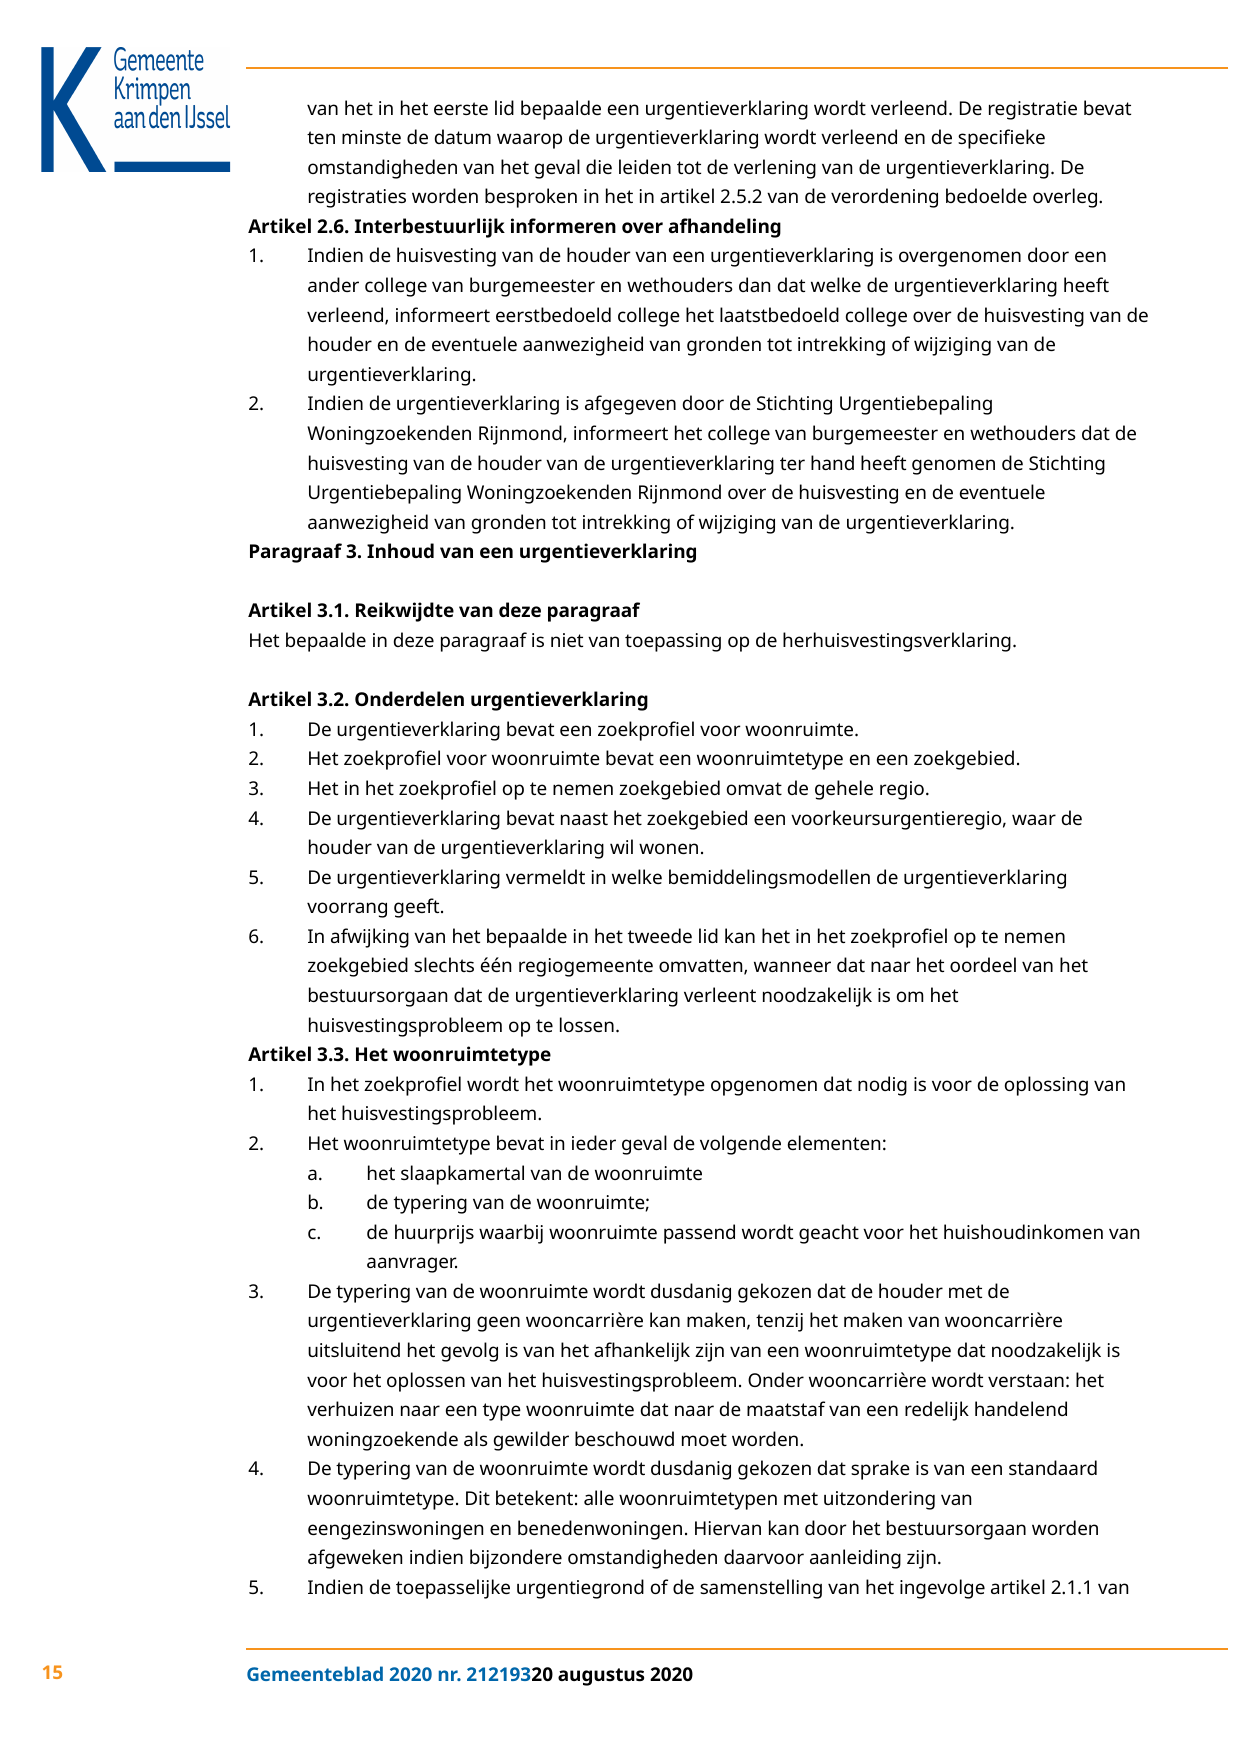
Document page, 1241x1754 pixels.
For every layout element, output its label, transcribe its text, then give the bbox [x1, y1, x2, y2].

list Indien de toepasselijke urgentiegrond of de samenstelling van het ingevolge artikel 2.1.1 van [248, 1574, 1152, 1600]
list Het zoekprofiel voor woonruimte bevat een woonruimtetype en een zoekgebied. [248, 746, 1152, 771]
text Het bepaalde in deze paragraaf is niet van toepassing op de herhuisvestingsverklaring. [248, 627, 1152, 653]
list Indien de huisvesting van de houder van een urgentieverklaring is overgenomen door een ander college van burgemeester en wethouders dan dat welke de urgentieverklaring heeft verleend, informeert eerstbedoeld college het laatstbedoeld college over de huisvesting van de houder en de eventuele aanwezigheid van gronden tot intrekking of wijziging van de urgentieverklaring. [248, 243, 1152, 387]
list Indien de urgentieverklaring is afgegeven door de Stichting Urgentiebepaling Woningzoekenden Rijnmond, informeert het college van burgemeester en wethouders dat de huisvesting van de houder van de urgentieverklaring ter hand heeft genomen de Stichting Urgentiebepaling Woningzoekenden Rijnmond over de huisvesting en de eventuele aanwezigheid van gronden tot intrekking of wijziging van de urgentieverklaring. [248, 391, 1152, 535]
list In afwijking van het bepaalde in het tweede lid kan het in het zoekprofiel op te nemen zoekgebied slechts één regiogemeente omvatten, wanneer dat naar het oordeel van het bestuursorgaan dat de urgentieverklaring verleent noodzakelijk is om het huisvestingsprobleem op te lossen. [248, 923, 1152, 1038]
list De urgentieverklaring bevat naast het zoekgebied een voorkeursurgentieregio, waar de houder van de urgentieverklaring wil wonen. [248, 805, 1152, 860]
text Artikel 2.6. Interbestuurlijk informeren over afhandeling [248, 213, 1152, 239]
picture [41, 47, 231, 172]
list Het in het zoekprofiel op te nemen zoekgebied omvat de gehele regio. [248, 775, 1152, 801]
list het slaapkamertal van de woonruimte [307, 1160, 1152, 1186]
text Artikel 3.2. Onderdelen urgentieverklaring [248, 686, 1152, 712]
list de huurprijs waarbij woonruimte passend wordt geacht voor het huishoudinkomen van aanvrager. [307, 1219, 1152, 1274]
list De urgentieverklaring bevat een zoekprofiel voor woonruimte. [248, 716, 1152, 742]
text Paragraaf 3. Inhoud van een urgentieverklaring [248, 538, 1152, 564]
text Artikel 3.3. Het woonruimtetype [248, 1041, 1152, 1067]
list De typering van de woonruimte wordt dusdanig gekozen dat sprake is van een standaard woonruimtetype. Dit betekent: alle woonruimtetypen met uitzondering van eengezinswoningen en benedenwoningen. Hiervan kan door het bestuursorgaan worden afgeweken indien bijzondere omstandigheden daarvoor aanleiding zijn. [248, 1456, 1152, 1570]
text Artikel 3.1. Reikwijdte van deze paragraaf [248, 598, 1152, 623]
list Het woonruimtetype bevat in ieder geval de volgende elementen: [248, 1130, 1152, 1156]
list de typering van de woonruimte; [307, 1189, 1152, 1215]
list In het zoekprofiel wordt het woonruimtetype opgenomen dat nodig is voor de oplossing van het huisvestingsprobleem. [248, 1071, 1152, 1126]
list De urgentieverklaring vermeldt in welke bemiddelingsmodellen de urgentieverklaring voorrang geeft. [248, 864, 1152, 919]
list van het in het eerste lid bepaalde een urgentieverklaring wordt verleend. De registratie bevat ten minste de datum waarop de urgentieverklaring wordt verleend en de specifieke omstandigheden van het geval die leiden tot de verlening van de urgentieverklaring. De registraties worden besproken in het in artikel 2.5.2 van de verordening bedoelde overleg. [248, 95, 1152, 209]
list De typering van de woonruimte wordt dusdanig gekozen dat de houder met de urgentieverklaring geen wooncarrière kan maken, tenzij het maken van wooncarrière uitsluitend het gevolg is van het afhankelijk zijn van een woonruimtetype dat noodzakelijk is voor het oplossen van het huisvestingsprobleem. Onder wooncarrière wordt verstaan: het verhuizen naar een type woonruimte dat naar de maatstaf van een redelijk handelend woningzoekende als gewilder beschouwd moet worden. [248, 1278, 1152, 1452]
